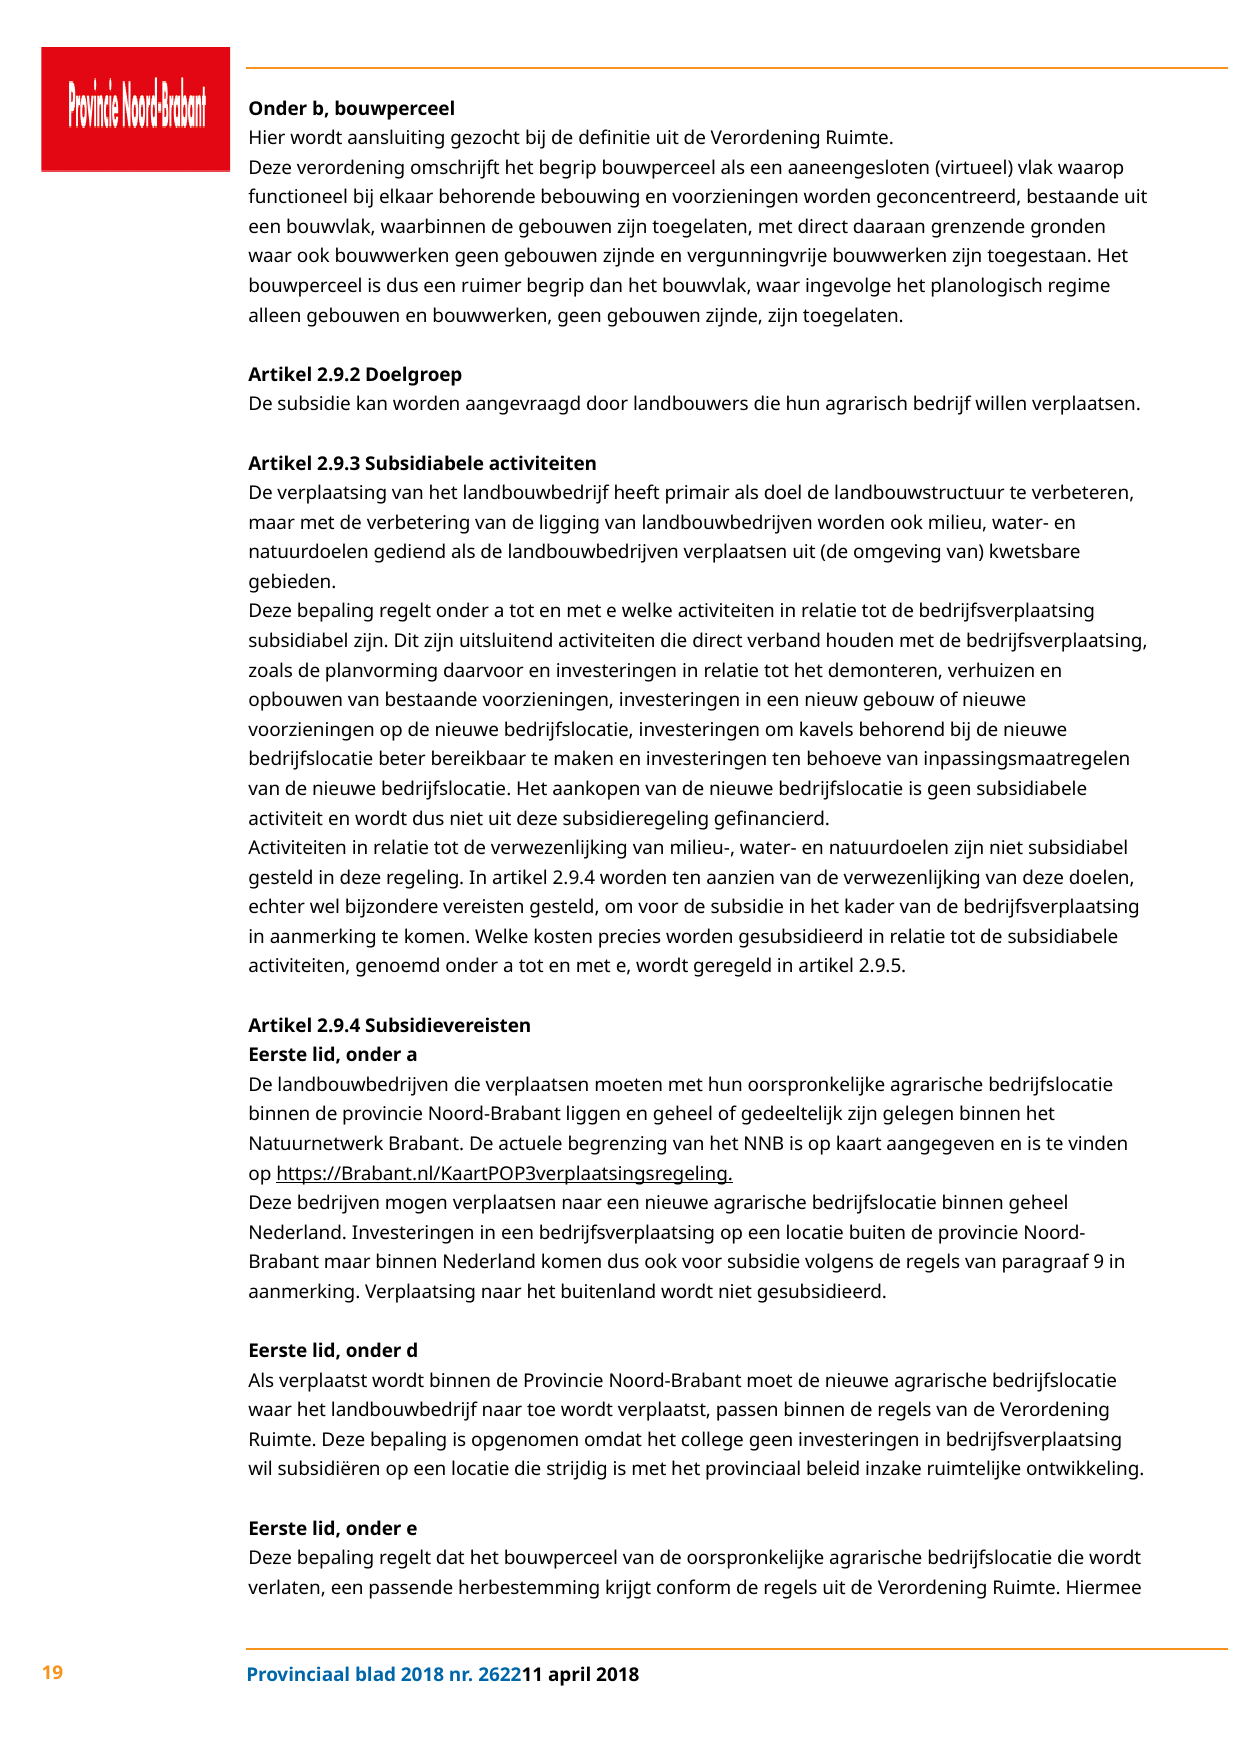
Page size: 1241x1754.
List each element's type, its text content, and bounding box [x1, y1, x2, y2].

text Als verplaatst wordt binnen de Provincie Noord-Brabant moet de nieuwe agrarische bedrijfslocatie waar het landbouwbedrijf naar toe wordt verplaatst, passen binnen de regels van de Verordening Ruimte. Deze bepaling is opgenomen omdat het college geen investeringen in bedrijfsverplaatsing wil subsidiëren op een locatie die strijdig is met het provinciaal beleid inzake ruimtelijke ontwikkeling. [248, 1367, 1152, 1481]
text De landbouwbedrijven die verplaatsen moeten met hun oorspronkelijke agrarische bedrijfslocatie binnen de provincie Noord-Brabant liggen en geheel of gedeeltelijk zijn gelegen binnen het Natuurnetwerk Brabant. De actuele begrenzing van het NNB is op kaart aangegeven en is te vinden op https://Brabant.nl/KaartPOP3verplaatsingsregeling. [248, 1071, 1152, 1186]
text Hier wordt aansluiting gezocht bij de definitie uit de Verordening Ruimte. [248, 124, 1152, 150]
text Deze bepaling regelt dat het bouwperceel van de oorspronkelijke agrarische bedrijfslocatie die wordt verlaten, een passende herbestemming krijgt conform de regels uit de Verordening Ruimte. Hiermee [248, 1544, 1152, 1600]
text Activiteiten in relatie tot de verwezenlijking van milieu-, water- en natuurdoelen zijn niet subsidiabel gesteld in deze regeling. In artikel 2.9.4 worden ten aanzien van de verwezenlijking van deze doelen, echter wel bijzondere vereisten gesteld, om voor de subsidie in het kader van de bedrijfsverplaatsing in aanmerking te komen. Welke kosten precies worden gesubsidieerd in relatie tot de subsidiabele activiteiten, genoemd onder a tot en met e, wordt geregeld in artikel 2.9.5. [248, 834, 1152, 978]
picture [41, 47, 231, 172]
text Artikel 2.9.4 Subsidievereisten [248, 1012, 1152, 1038]
text De subsidie kan worden aangevraagd door landbouwers die hun agrarisch bedrijf willen verplaatsen. [248, 391, 1152, 416]
text De verplaatsing van het landbouwbedrijf heeft primair als doel de landbouwstructuur te verbeteren, maar met de verbetering van de ligging van landbouwbedrijven worden ook milieu, water- en natuurdoelen gediend als de landbouwbedrijven verplaatsen uit (de omgeving van) kwetsbare gebieden. [248, 479, 1152, 594]
text Deze bedrijven mogen verplaatsen naar een nieuwe agrarische bedrijfslocatie binnen geheel Nederland. Investeringen in een bedrijfsverplaatsing op een locatie buiten de provincie Noord-Brabant maar binnen Nederland komen dus ook voor subsidie volgens de regels van paragraaf 9 in aanmerking. Verplaatsing naar het buitenland wordt niet gesubsidieerd. [248, 1189, 1152, 1304]
text Deze bepaling regelt onder a tot en met e welke activiteiten in relatie tot de bedrijfsverplaatsing subsidiabel zijn. Dit zijn uitsluitend activiteiten die direct verband houden met de bedrijfsverplaatsing, zoals de planvorming daarvoor en investeringen in relatie tot het demonteren, verhuizen en opbouwen van bestaande voorzieningen, investeringen in een nieuw gebouw of nieuwe voorzieningen op de nieuwe bedrijfslocatie, investeringen om kavels behorend bij de nieuwe bedrijfslocatie beter bereikbaar te maken en investeringen ten behoeve van inpassingsmaatregelen van de nieuwe bedrijfslocatie. Het aankopen van de nieuwe bedrijfslocatie is geen subsidiabele activiteit en wordt dus niet uit deze subsidieregeling gefinancierd. [248, 598, 1152, 831]
text Onder b, bouwperceel [248, 95, 1152, 121]
text Deze verordening omschrijft het begrip bouwperceel als een aaneengesloten (virtueel) vlak waarop functioneel bij elkaar behorende bebouwing en voorzieningen worden geconcentreerd, bestaande uit een bouwvlak, waarbinnen de gebouwen zijn toegelaten, met direct daaraan grenzende gronden waar ook bouwwerken geen gebouwen zijnde en vergunningvrije bouwwerken zijn toegestaan. Het bouwperceel is dus een ruimer begrip dan het bouwvlak, waar ingevolge het planologisch regime alleen gebouwen en bouwwerken, geen gebouwen zijnde, zijn toegelaten. [248, 154, 1152, 328]
text Eerste lid, onder e [248, 1515, 1152, 1541]
text Artikel 2.9.3 Subsidiabele activiteiten [248, 450, 1152, 476]
text Eerste lid, onder a [248, 1041, 1152, 1067]
text Eerste lid, onder d [248, 1337, 1152, 1363]
text Artikel 2.9.2 Doelgroep [248, 361, 1152, 387]
